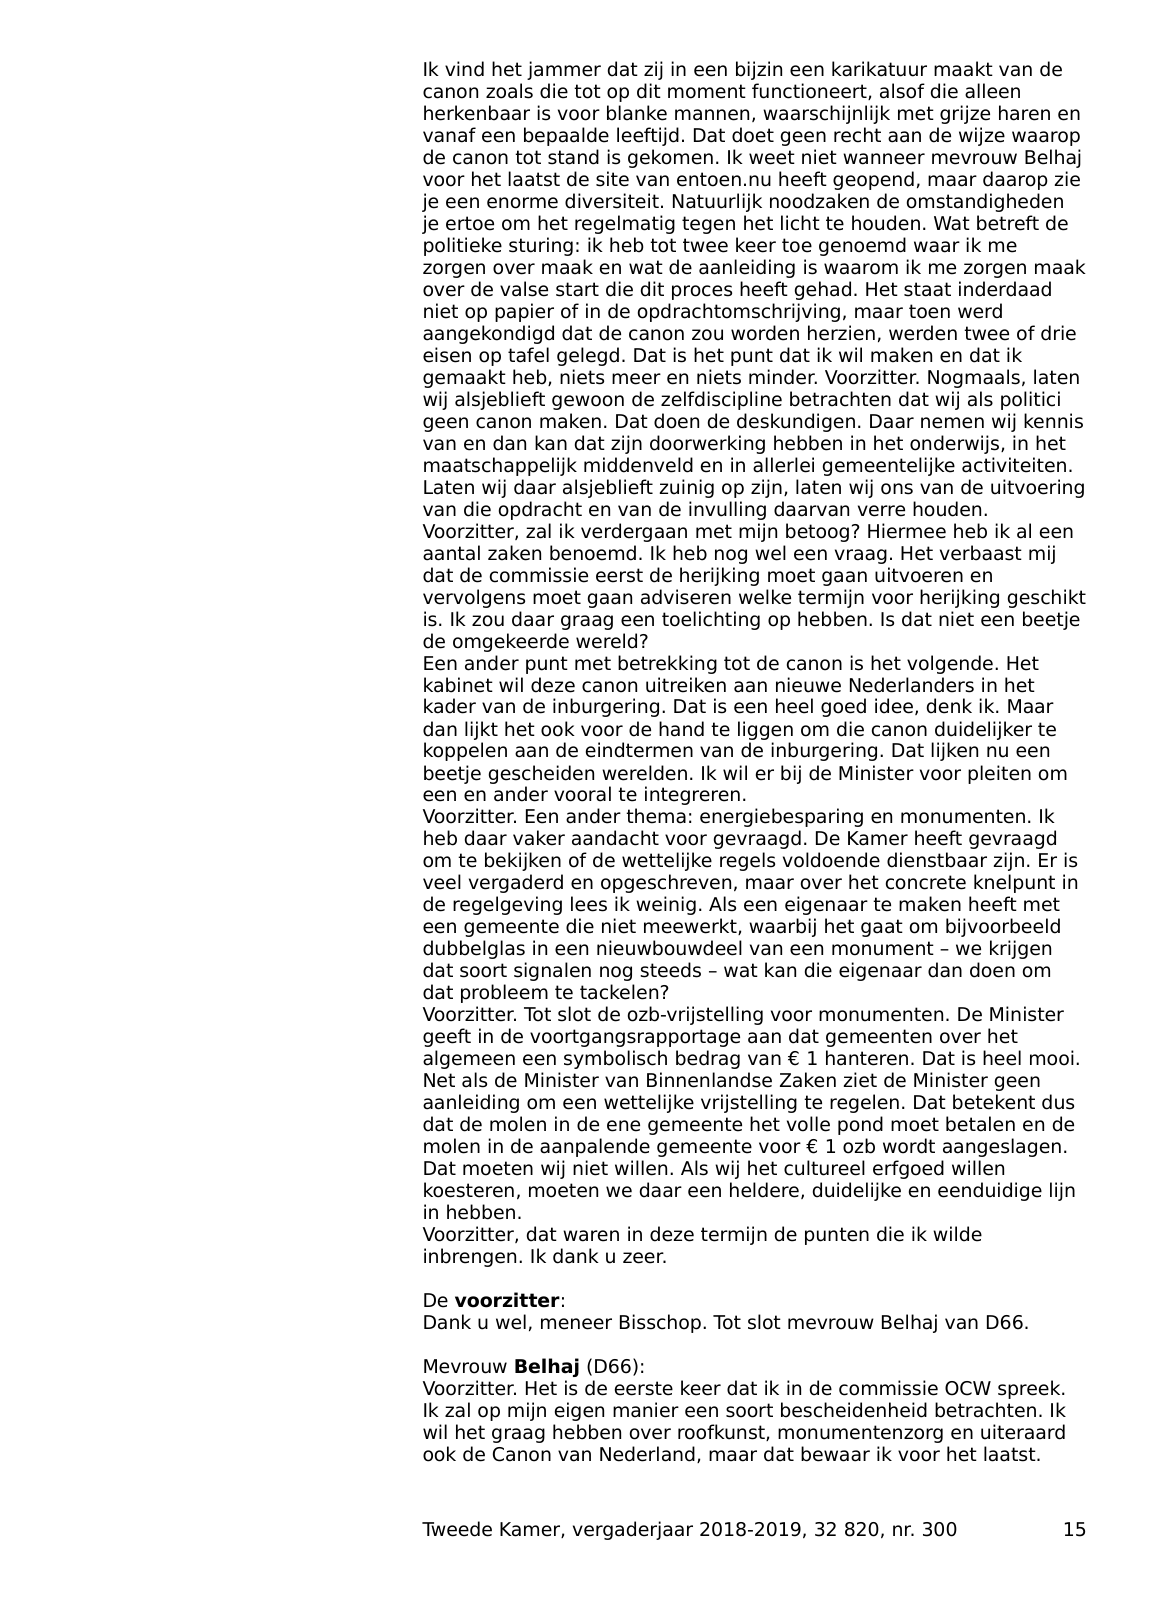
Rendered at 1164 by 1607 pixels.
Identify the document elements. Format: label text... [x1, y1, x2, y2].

text Voorzitter. Tot slot de ozb-vrijstelling voor monumenten. De Minister geeft in de voortgangsrapportage aan dat gemeenten over het algemeen een symbolisch bedrag van € 1 hanteren. Dat is heel mooi. Net als de Minister van Binnenlandse Zaken ziet de Minister geen aanleiding om een wettelijke vrijstelling te regelen. Dat betekent dus dat de molen in de ene gemeente het volle pond moet betalen en de molen in de aanpalende gemeente voor € 1 ozb wordt aangeslagen. Dat moeten wij niet willen. Als wij het cultureel erfgoed willen koesteren, moeten we daar een heldere, duidelijke en eenduidige lijn in hebben. [422, 1004, 1087, 1224]
text Mevrouw Belhaj (D66): [422, 1356, 1087, 1378]
text Dank u wel, meneer Bisschop. Tot slot mevrouw Belhaj van D66. [422, 1312, 1087, 1334]
text Voorzitter, zal ik verdergaan met mijn betoog? Hiermee heb ik al een aantal zaken benoemd. Ik heb nog wel een vraag. Het verbaast mij dat de commissie eerst de herijking moet gaan uitvoeren en vervolgens moet gaan adviseren welke termijn voor herijking geschikt is. Ik zou daar graag een toelichting op hebben. Is dat niet een beetje de omgekeerde wereld? [422, 521, 1087, 652]
text Voorzitter. Het is de eerste keer dat ik in de commissie OCW spreek. Ik zal op mijn eigen manier een soort bescheidenheid betrachten. Ik wil het graag hebben over roofkunst, monumentenzorg en uiteraard ook de Canon van Nederland, maar dat bewaar ik voor het laatst. [422, 1378, 1087, 1466]
text Voorzitter, dat waren in deze termijn de punten die ik wilde inbrengen. Ik dank u zeer. [422, 1224, 1087, 1268]
text Een ander punt met betrekking tot de canon is het volgende. Het kabinet wil deze canon uitreiken aan nieuwe Nederlanders in het kader van de inburgering. Dat is een heel goed idee, denk ik. Maar dan lijkt het ook voor de hand te liggen om die canon duidelijker te koppelen aan de eindtermen van de inburgering. Dat lijken nu een beetje gescheiden werelden. Ik wil er bij de Minister voor pleiten om een en ander vooral te integreren. [422, 652, 1087, 806]
text De voorzitter: [422, 1290, 1087, 1312]
text Ik vind het jammer dat zij in een bijzin een karikatuur maakt van de canon zoals die tot op dit moment functioneert, alsof die alleen herkenbaar is voor blanke mannen, waarschijnlijk met grijze haren en vanaf een bepaalde leeftijd. Dat doet geen recht aan de wijze waarop de canon tot stand is gekomen. Ik weet niet wanneer mevrouw Belhaj voor het laatst de site van entoen.nu heeft geopend, maar daarop zie je een enorme diversiteit. Natuurlijk noodzaken de omstandigheden je ertoe om het regelmatig tegen het licht te houden. Wat betreft de politieke sturing: ik heb tot twee keer toe genoemd waar ik me zorgen over maak en wat de aanleiding is waarom ik me zorgen maak over de valse start die dit proces heeft gehad. Het staat inderdaad niet op papier of in de opdrachtomschrijving, maar toen werd aangekondigd dat de canon zou worden herzien, werden twee of drie eisen op tafel gelegd. Dat is het punt dat ik wil maken en dat ik gemaakt heb, niets meer en niets minder. Voorzitter. Nogmaals, laten wij alsjeblieft gewoon de zelfdiscipline betrachten dat wij als politici geen canon maken. Dat doen de deskundigen. Daar nemen wij kennis van en dan kan dat zijn doorwerking hebben in het onderwijs, in het maatschappelijk middenveld en in allerlei gemeentelijke activiteiten. Laten wij daar alsjeblieft zuinig op zijn, laten wij ons van de uitvoering van die opdracht en van de invulling daarvan verre houden. [422, 59, 1087, 521]
text Voorzitter. Een ander thema: energiebesparing en monumenten. Ik heb daar vaker aandacht voor gevraagd. De Kamer heeft gevraagd om te bekijken of de wettelijke regels voldoende dienstbaar zijn. Er is veel vergaderd en opgeschreven, maar over het concrete knelpunt in de regelgeving lees ik weinig. Als een eigenaar te maken heeft met een gemeente die niet meewerkt, waarbij het gaat om bijvoorbeeld dubbelglas in een nieuwbouwdeel van een monument – we krijgen dat soort signalen nog steeds – wat kan die eigenaar dan doen om dat probleem te tackelen? [422, 806, 1087, 1004]
